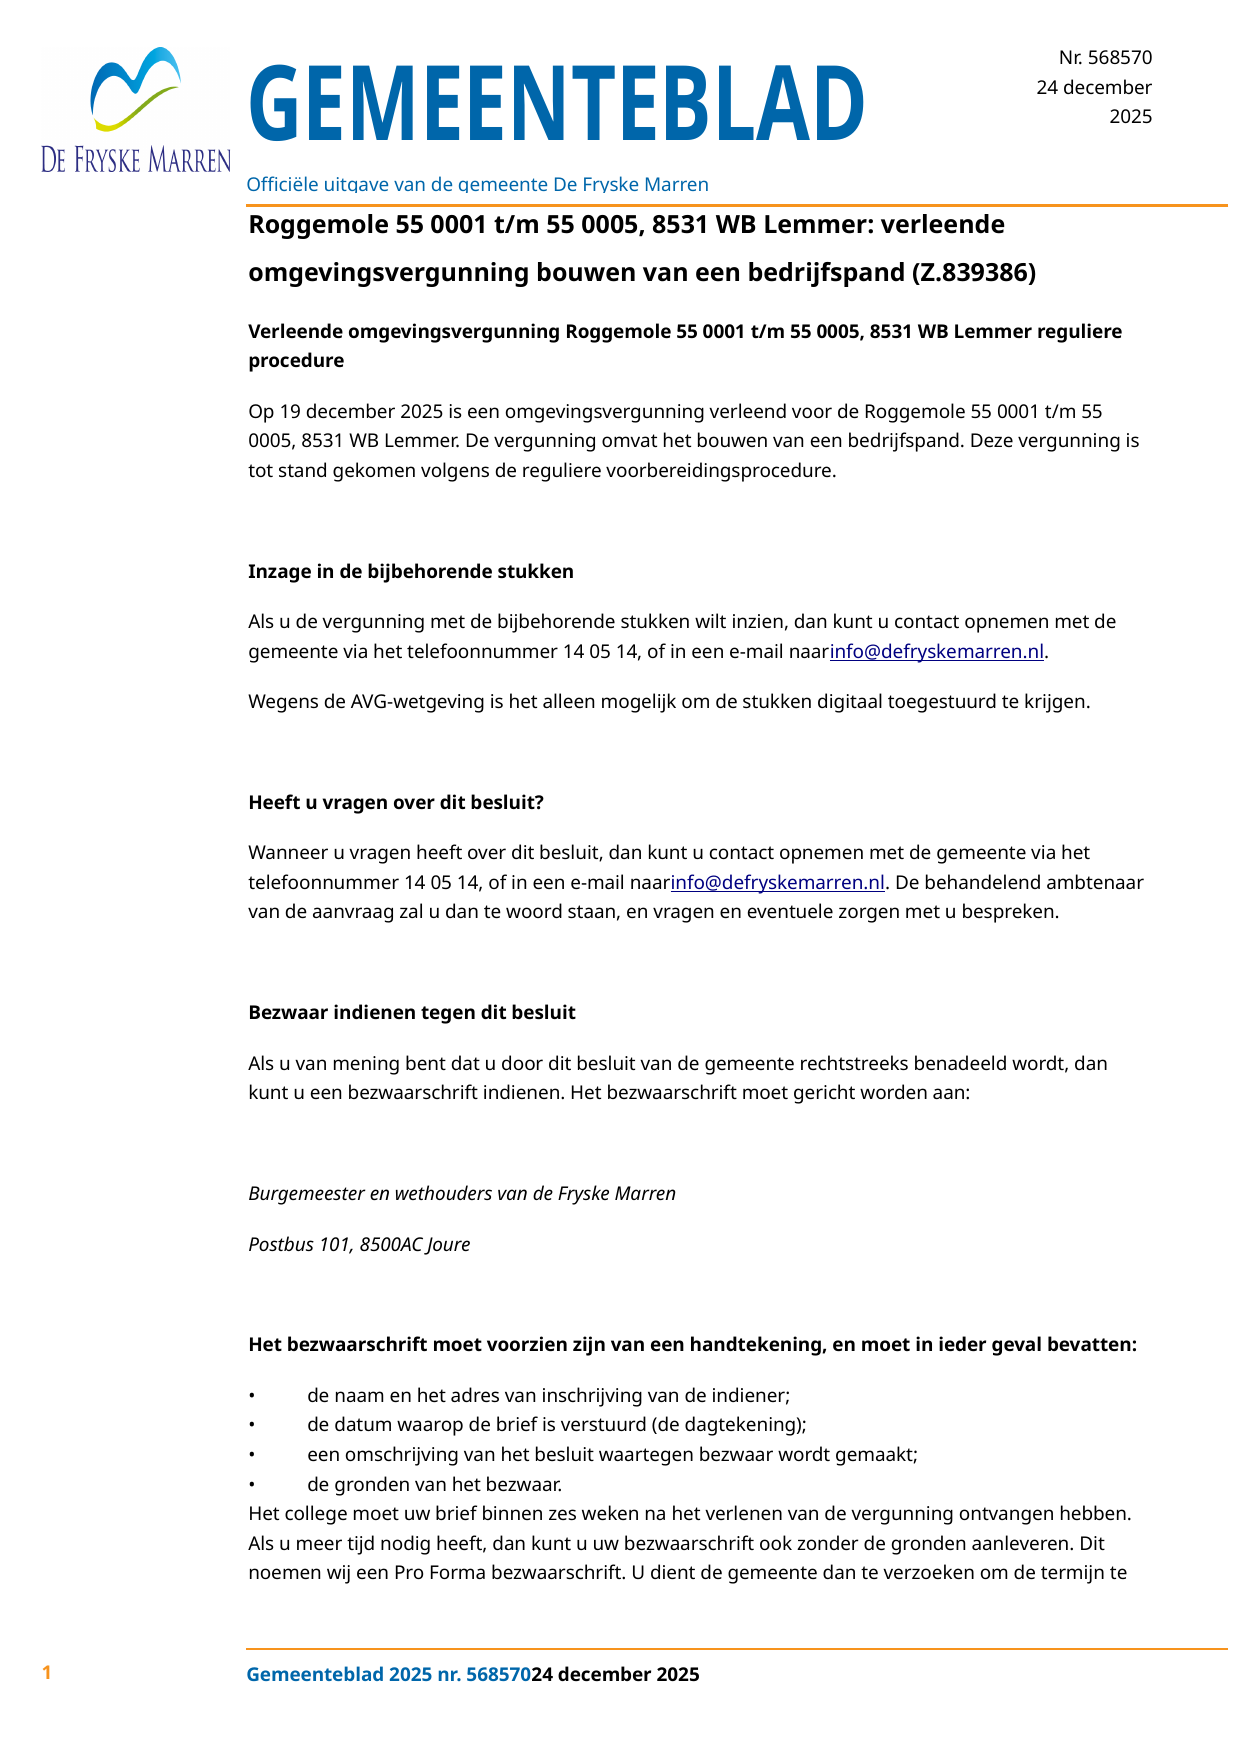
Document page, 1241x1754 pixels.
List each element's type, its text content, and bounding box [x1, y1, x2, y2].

picture [41, 47, 231, 172]
text Heeft u vragen over dit besluit? [248, 789, 1152, 815]
text Verleende omgevingsvergunning Roggemole 55 0001 t/m 55 0005, 8531 WB Lemmer reguliere procedure [248, 318, 1152, 373]
list een omschrijving van het besluit waartegen bezwaar wordt gemaakt; [248, 1441, 1152, 1467]
list de naam en het adres van inschrijving van de indiener; [248, 1382, 1152, 1408]
text Het college moet uw brief binnen zes weken na het verlenen van de vergunning ontvangen hebben. Als u meer tijd nodig heeft, dan kunt u uw bezwaarschrift ook zonder de gronden aanleveren. Dit noemen wij een Pro Forma bezwaarschrift. U dient de gemeente dan te verzoeken om de termijn te [248, 1500, 1152, 1585]
text Wanneer u vragen heeft over dit besluit, dan kunt u contact opnemen met de gemeente via het telefoonnummer 14 05 14, of in een e-mail naarinfo@defryskemarren.nl. De behandelend ambtenaar van de aanvraag zal u dan te woord staan, en vragen en eventuele zorgen met u bespreken. [248, 839, 1152, 924]
text Postbus 101, 8500AC Joure [248, 1231, 1152, 1257]
text Het bezwaarschrift moet voorzien zijn van een handtekening, en moet in ieder geval bevatten: [248, 1332, 1152, 1357]
list de gronden van het bezwaar. [248, 1471, 1152, 1497]
text Als u de vergunning met de bijbehorende stukken wilt inzien, dan kunt u contact opnemen met de gemeente via het telefoonnummer 14 05 14, of in een e-mail naarinfo@defryskemarren.nl. [248, 608, 1152, 664]
text Als u van mening bent dat u door dit besluit van de gemeente rechtstreeks benadeeld wordt, dan kunt u een bezwaarschrift indienen. Het bezwaarschrift moet gericht worden aan: [248, 1050, 1152, 1105]
list de datum waarop de brief is verstuurd (de dagtekening); [248, 1412, 1152, 1437]
text Inzage in de bijbehorende stukken [248, 558, 1152, 584]
text Bezwaar indienen tegen dit besluit [248, 999, 1152, 1025]
text Wegens de AVG-wetgeving is het alleen mogelijk om de stukken digitaal toegestuurd te krijgen. [248, 688, 1152, 714]
text Roggemole 55 0001 t/m 55 0005, 8531 WB Lemmer: verleende omgevingsvergunning bouwen van een bedrijfspand (Z.839386) [248, 207, 1152, 288]
text Op 19 december 2025 is een omgevingsvergunning verleend voor de Roggemole 55 0001 t/m 55 0005, 8531 WB Lemmer. De vergunning omvat het bouwen van een bedrijfspand. Deze vergunning is tot stand gekomen volgens de reguliere voorbereidingsprocedure. [248, 398, 1152, 483]
text Burgemeester en wethouders van de Fryske Marren [248, 1180, 1152, 1206]
